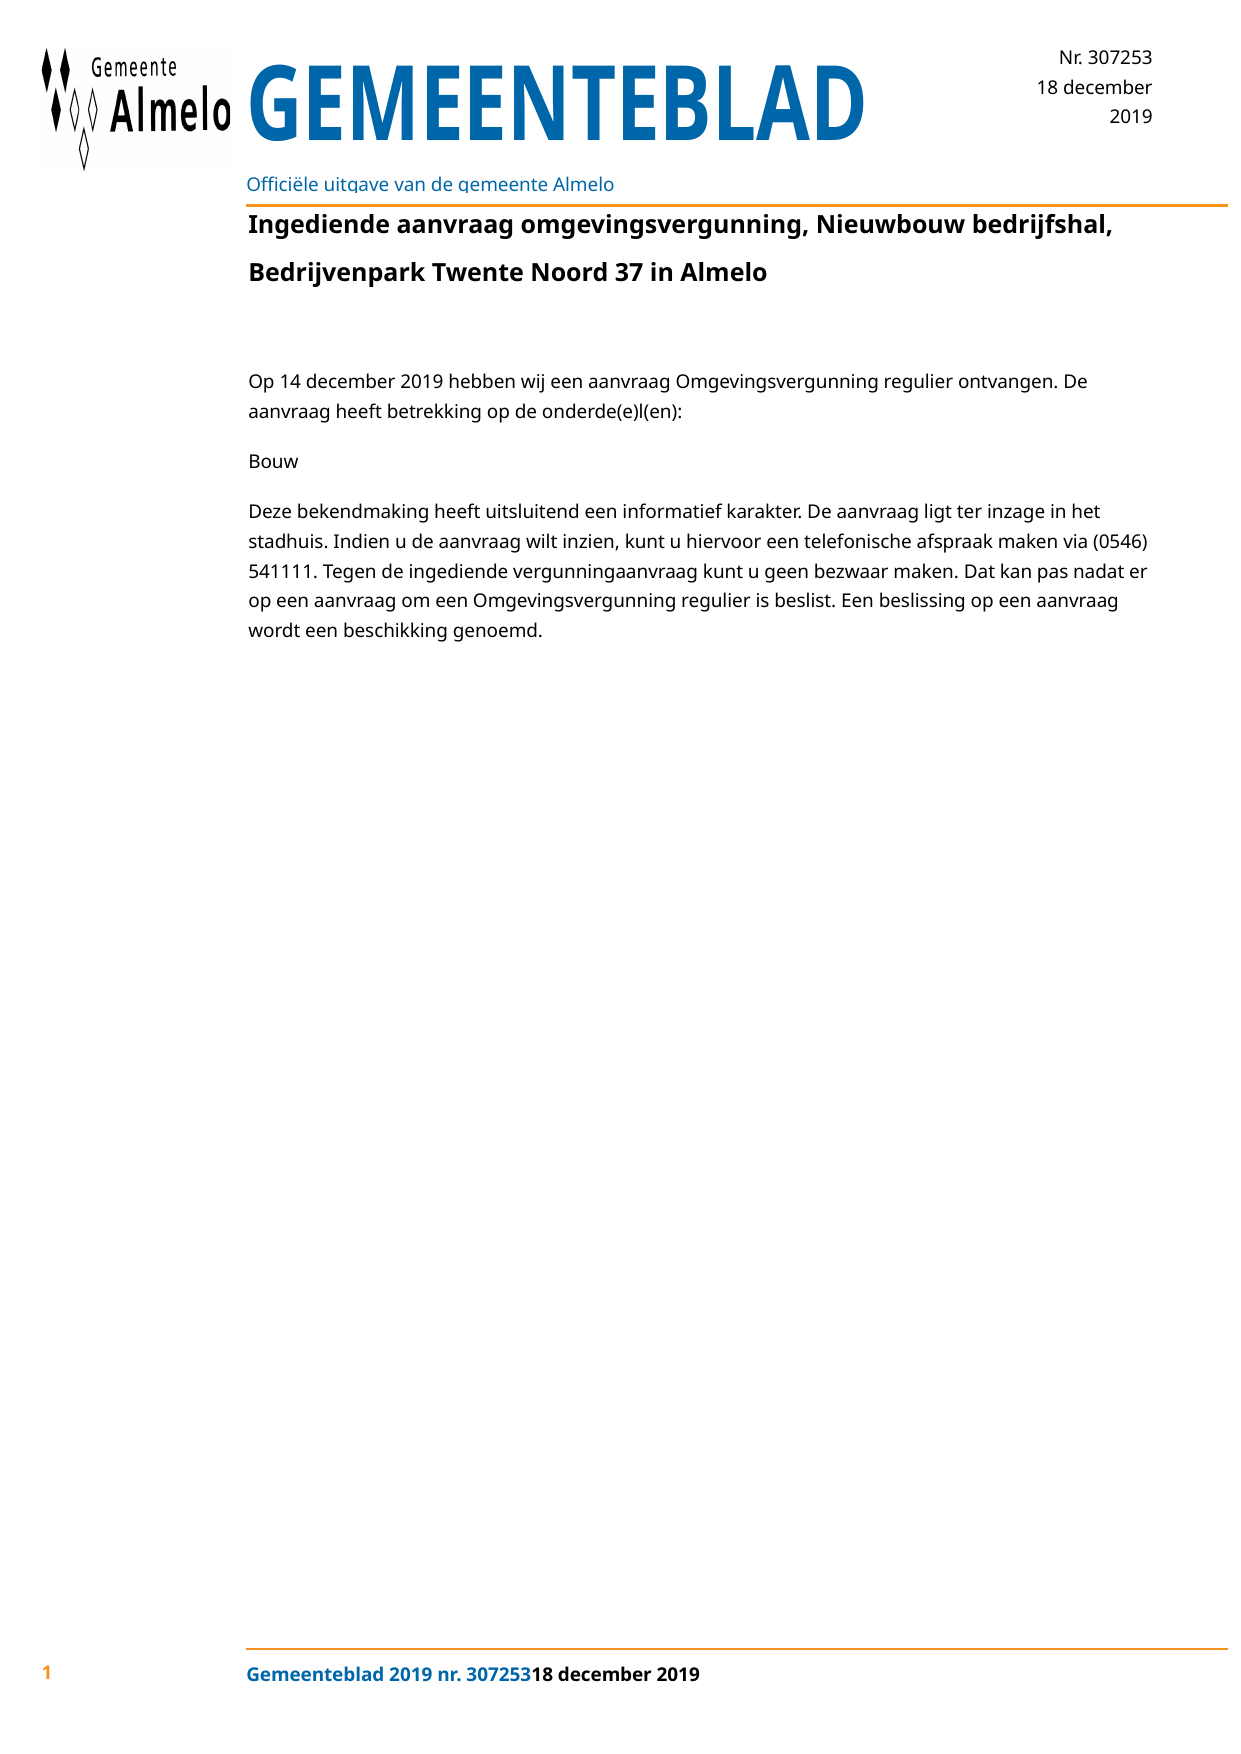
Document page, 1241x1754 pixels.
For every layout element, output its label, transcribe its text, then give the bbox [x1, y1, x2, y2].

text Op 14 december 2019 hebben wij een aanvraag Omgevingsvergunning regulier ontvangen. De aanvraag heeft betrekking op de onderde(e)l(en): [248, 368, 1152, 424]
text Deze bekendmaking heeft uitsluitend een informatief karakter. De aanvraag ligt ter inzage in het stadhuis. Indien u de aanvraag wilt inzien, kunt u hiervoor een telefonische afspraak maken via (0546) 541111. Tegen de ingediende vergunningaanvraag kunt u geen bezwaar maken. Dat kan pas nadat er op een aanvraag om een Omgevingsvergunning regulier is beslist. Een beslissing op een aanvraag wordt een beschikking genoemd. [248, 499, 1152, 643]
text Bouw [248, 448, 1152, 474]
text Ingediende aanvraag omgevingsvergunning, Nieuwbouw bedrijfshal, Bedrijvenpark Twente Noord 37 in Almelo [248, 207, 1152, 288]
picture [41, 47, 231, 172]
